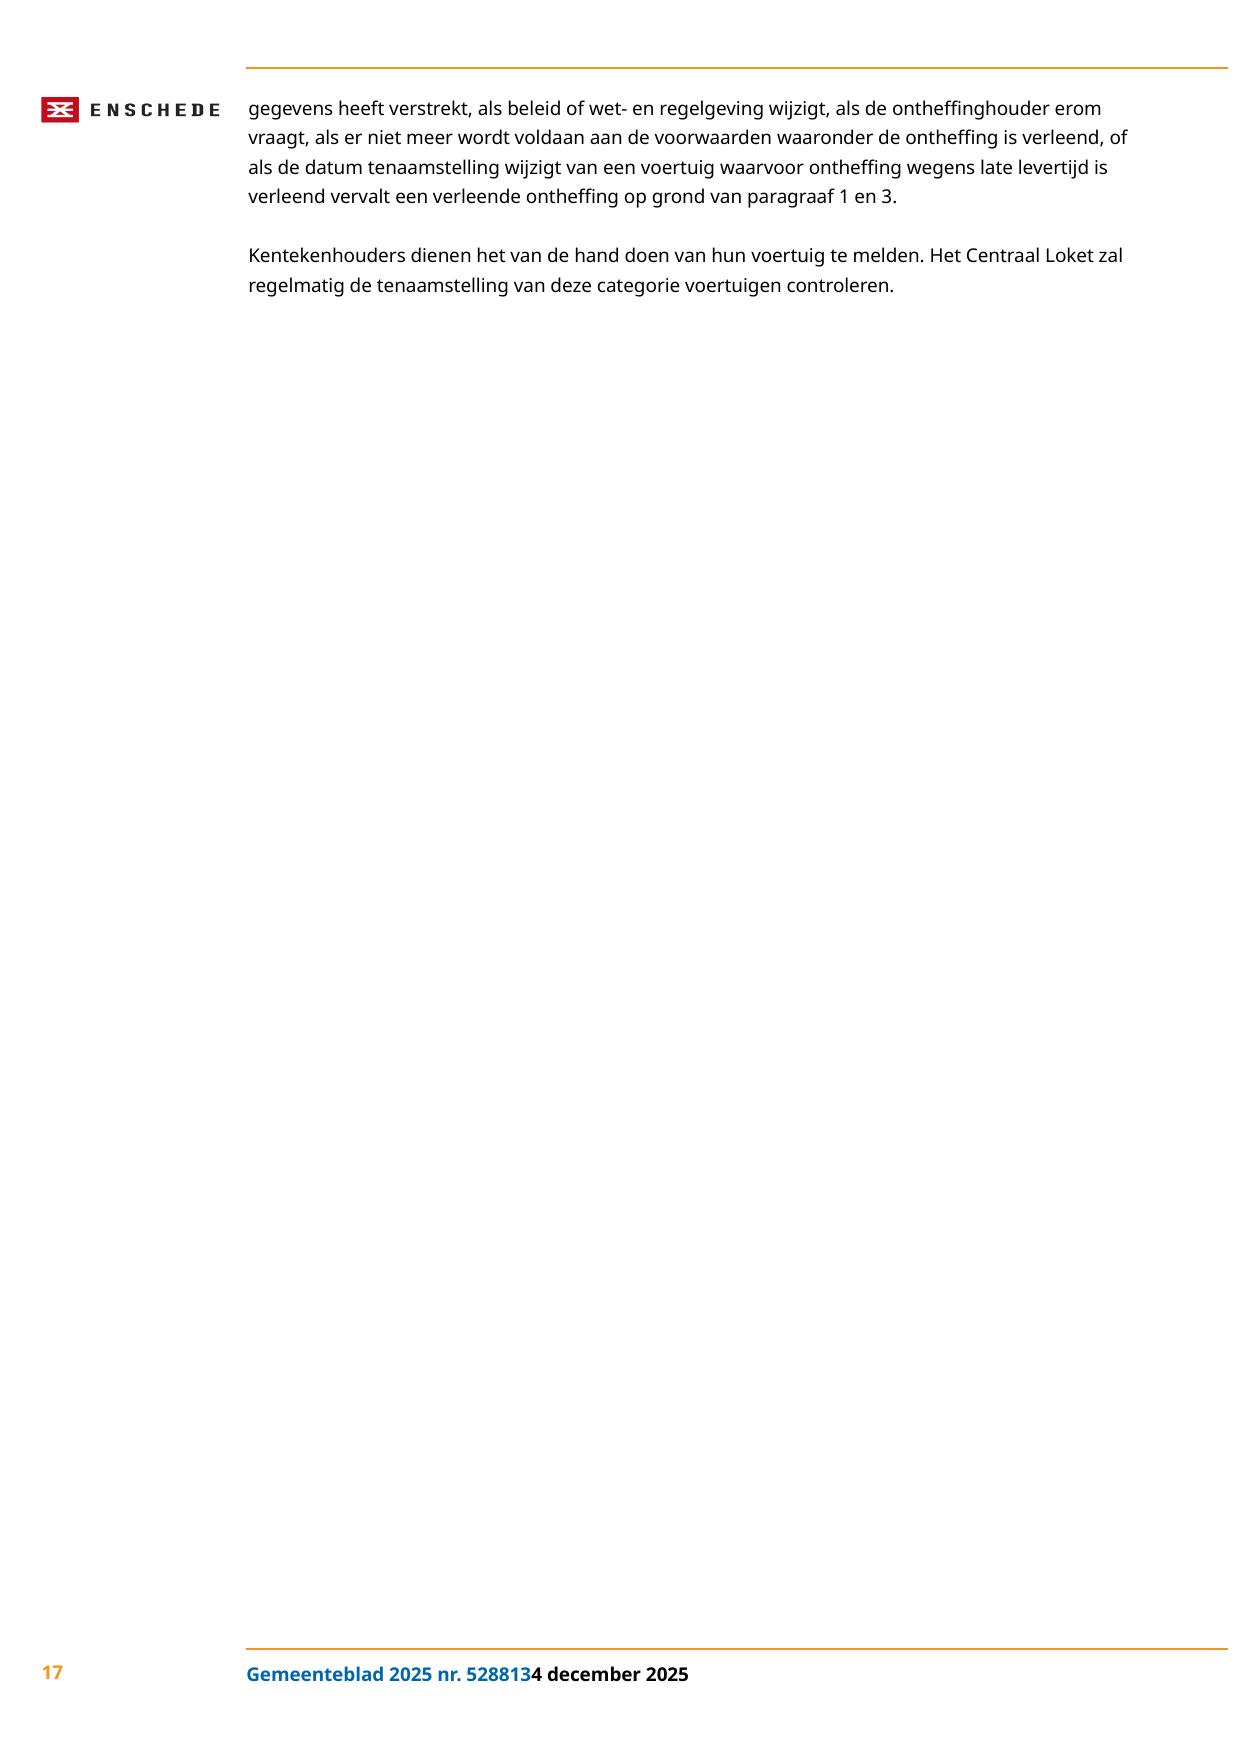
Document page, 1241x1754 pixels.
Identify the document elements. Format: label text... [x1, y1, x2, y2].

picture [41, 47, 231, 172]
text gegevens heeft verstrekt, als beleid of wet- en regelgeving wijzigt, als de ontheffinghouder erom vraagt, als er niet meer wordt voldaan aan de voorwaarden waaronder de ontheffing is verleend, of als de datum tenaamstelling wijzigt van een voertuig waarvoor ontheffing wegens late levertijd is verleend vervalt een verleende ontheffing op grond van paragraaf 1 en 3. [248, 95, 1152, 209]
text Kentekenhouders dienen het van de hand doen van hun voertuig te melden. Het Centraal Loket zal regelmatig de tenaamstelling van deze categorie voertuigen controleren. [248, 243, 1152, 298]
